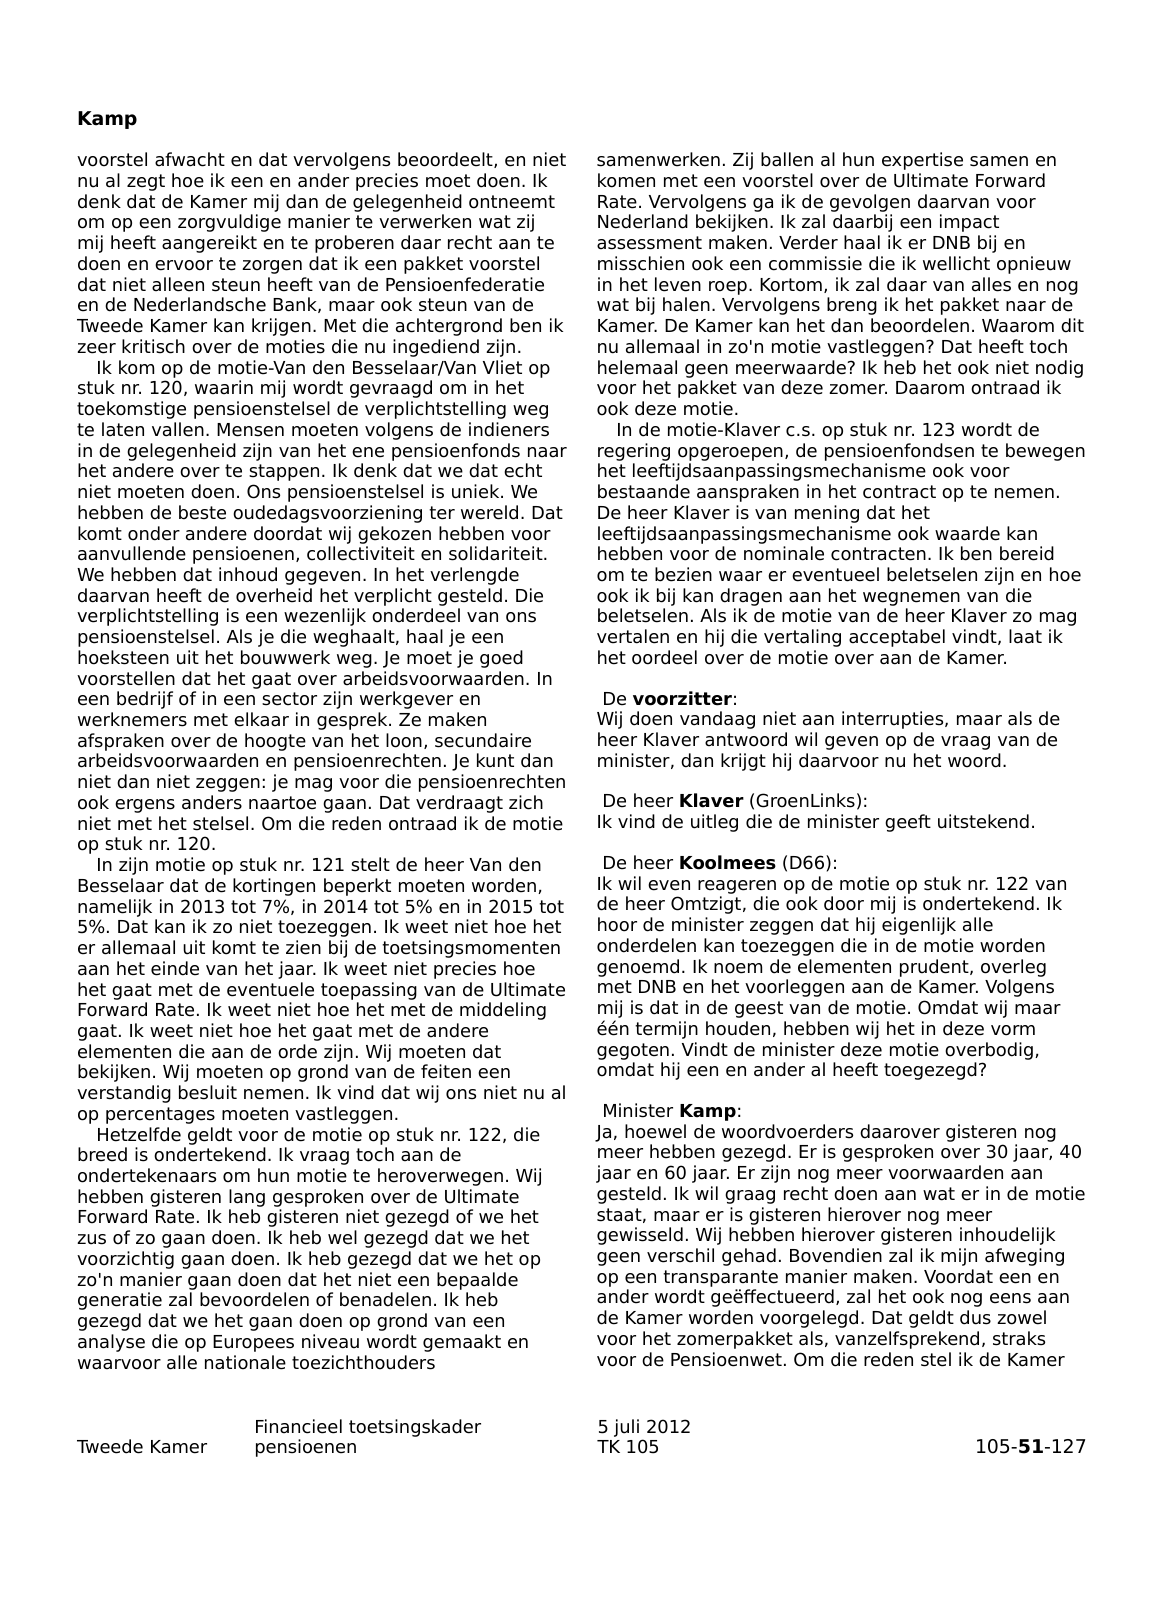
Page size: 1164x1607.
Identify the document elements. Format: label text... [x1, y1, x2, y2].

text voorstel afwacht en dat vervolgens beoordeelt, en niet nu al zegt hoe ik een en ander precies moet doen. Ik denk dat de Kamer mij dan de gelegenheid ontneemt om op een zorgvuldige manier te verwerken wat zij mij heeft aangereikt en te proberen daar recht aan te doen en ervoor te zorgen dat ik een pakket voorstel dat niet alleen steun heeft van de Pensioenfederatie en de Nederlandsche Bank, maar ook steun van de Tweede Kamer kan krijgen. Met die achtergrond ben ik zeer kritisch over de moties die nu ingediend zijn. [77, 150, 567, 357]
text Wij doen vandaag niet aan interrupties, maar als de heer Klaver antwoord wil geven op de vraag van de minister, dan krijgt hij daarvoor nu het woord. [596, 709, 1087, 771]
text De voorzitter: [596, 688, 1087, 709]
text De heer Klaver (GroenLinks): [596, 791, 1087, 812]
text samenwerken. Zij ballen al hun expertise samen en komen met een voorstel over de Ultimate Forward Rate. Vervolgens ga ik de gevolgen daarvan voor Nederland bekijken. Ik zal daarbij een impact assessment maken. Verder haal ik er DNB bij en misschien ook een commissie die ik wellicht opnieuw in het leven roep. Kortom, ik zal daar van alles en nog wat bij halen. Vervolgens breng ik het pakket naar de Kamer. De Kamer kan het dan beoordelen. Waarom dit nu allemaal in zo'n motie vastleggen? Dat heeft toch helemaal geen meerwaarde? Ik heb het ook niet nodig voor het pakket van deze zomer. Daarom ontraad ik ook deze motie. [596, 150, 1087, 420]
text Ik wil even reageren op de motie op stuk nr. 122 van de heer Omtzigt, die ook door mij is ondertekend. Ik hoor de minister zeggen dat hij eigenlijk alle onderdelen kan toezeggen die in de motie worden genoemd. Ik noem de elementen prudent, overleg met DNB en het voorleggen aan de Kamer. Volgens mij is dat in de geest van de motie. Omdat wij maar één termijn houden, hebben wij het in deze vorm gegoten. Vindt de minister deze motie overbodig, omdat hij een en ander al heeft toegezegd? [596, 873, 1087, 1081]
text Ik vind de uitleg die de minister geeft uitstekend. [596, 812, 1087, 833]
text In zijn motie op stuk nr. 121 stelt de heer Van den Besselaar dat de kortingen beperkt moeten worden, namelijk in 2013 tot 7%, in 2014 tot 5% en in 2015 tot 5%. Dat kan ik zo niet toezeggen. Ik weet niet hoe het er allemaal uit komt te zien bij de toetsingsmomenten aan het einde van het jaar. Ik weet niet precies hoe het gaat met de eventuele toepassing van de Ultimate Forward Rate. Ik weet niet hoe het met de middeling gaat. Ik weet niet hoe het gaat met de andere elementen die aan de orde zijn. Wij moeten dat bekijken. Wij moeten op grond van de feiten een verstandig besluit nemen. Ik vind dat wij ons niet nu al op percentages moeten vastleggen. [77, 855, 567, 1124]
text De heer Koolmees (D66): [596, 853, 1087, 873]
text Ik kom op de motie-Van den Besselaar/Van Vliet op stuk nr. 120, waarin mij wordt gevraagd om in het toekomstige pensioenstelsel de verplichtstelling weg te laten vallen. Mensen moeten volgens de indieners in de gelegenheid zijn van het ene pensioenfonds naar het andere over te stappen. Ik denk dat we dat echt niet moeten doen. Ons pensioenstelsel is uniek. We hebben de beste oudedagsvoorziening ter wereld. Dat komt onder andere doordat wij gekozen hebben voor aanvullende pensioenen, collectiviteit en solidariteit. We hebben dat inhoud gegeven. In het verlengde daarvan heeft de overheid het verplicht gesteld. Die verplichtstelling is een wezenlijk onderdeel van ons pensioenstelsel. Als je die weghaalt, haal je een hoeksteen uit het bouwwerk weg. Je moet je goed voorstellen dat het gaat over arbeidsvoorwaarden. In een bedrijf of in een sector zijn werkgever en werknemers met elkaar in gesprek. Ze maken afspraken over de hoogte van het loon, secundaire arbeidsvoorwaarden en pensioenrechten. Je kunt dan niet dan niet zeggen: je mag voor die pensioenrechten ook ergens anders naartoe gaan. Dat verdraagt zich niet met het stelsel. Om die reden ontraad ik de motie op stuk nr. 120. [77, 357, 567, 855]
text Minister Kamp: [596, 1101, 1087, 1122]
text In de motie-Klaver c.s. op stuk nr. 123 wordt de regering opgeroepen, de pensioenfondsen te bewegen het leeftijdsaanpassingsmechanisme ook voor bestaande aanspraken in het contract op te nemen. De heer Klaver is van mening dat het leeftijdsaanpassingsmechanisme ook waarde kan hebben voor de nominale contracten. Ik ben bereid om te bezien waar er eventueel beletselen zijn en hoe ook ik bij kan dragen aan het wegnemen van die beletselen. Als ik de motie van de heer Klaver zo mag vertalen en hij die vertaling acceptabel vindt, laat ik het oordeel over de motie over aan de Kamer. [596, 420, 1087, 668]
text Hetzelfde geldt voor de motie op stuk nr. 122, die breed is ondertekend. Ik vraag toch aan de ondertekenaars om hun motie te heroverwegen. Wij hebben gisteren lang gesproken over de Ultimate Forward Rate. Ik heb gisteren niet gezegd of we het zus of zo gaan doen. Ik heb wel gezegd dat we het voorzichtig gaan doen. Ik heb gezegd dat we het op zo'n manier gaan doen dat het niet een bepaalde generatie zal bevoordelen of benadelen. Ik heb gezegd dat we het gaan doen op grond van een analyse die op Europees niveau wordt gemaakt en waarvoor alle nationale toezichthouders [77, 1124, 567, 1373]
text Ja, hoewel de woordvoerders daarover gisteren nog meer hebben gezegd. Er is gesproken over 30 jaar, 40 jaar en 60 jaar. Er zijn nog meer voorwaarden aan gesteld. Ik wil graag recht doen aan wat er in de motie staat, maar er is gisteren hierover nog meer gewisseld. Wij hebben hierover gisteren inhoudelijk geen verschil gehad. Bovendien zal ik mijn afweging op een transparante manier maken. Voordat een en ander wordt geëffectueerd, zal het ook nog eens aan de Kamer worden voorgelegd. Dat geldt dus zowel voor het zomerpakket als, vanzelfsprekend, straks voor de Pensioenwet. Om die reden stel ik de Kamer [596, 1122, 1087, 1370]
